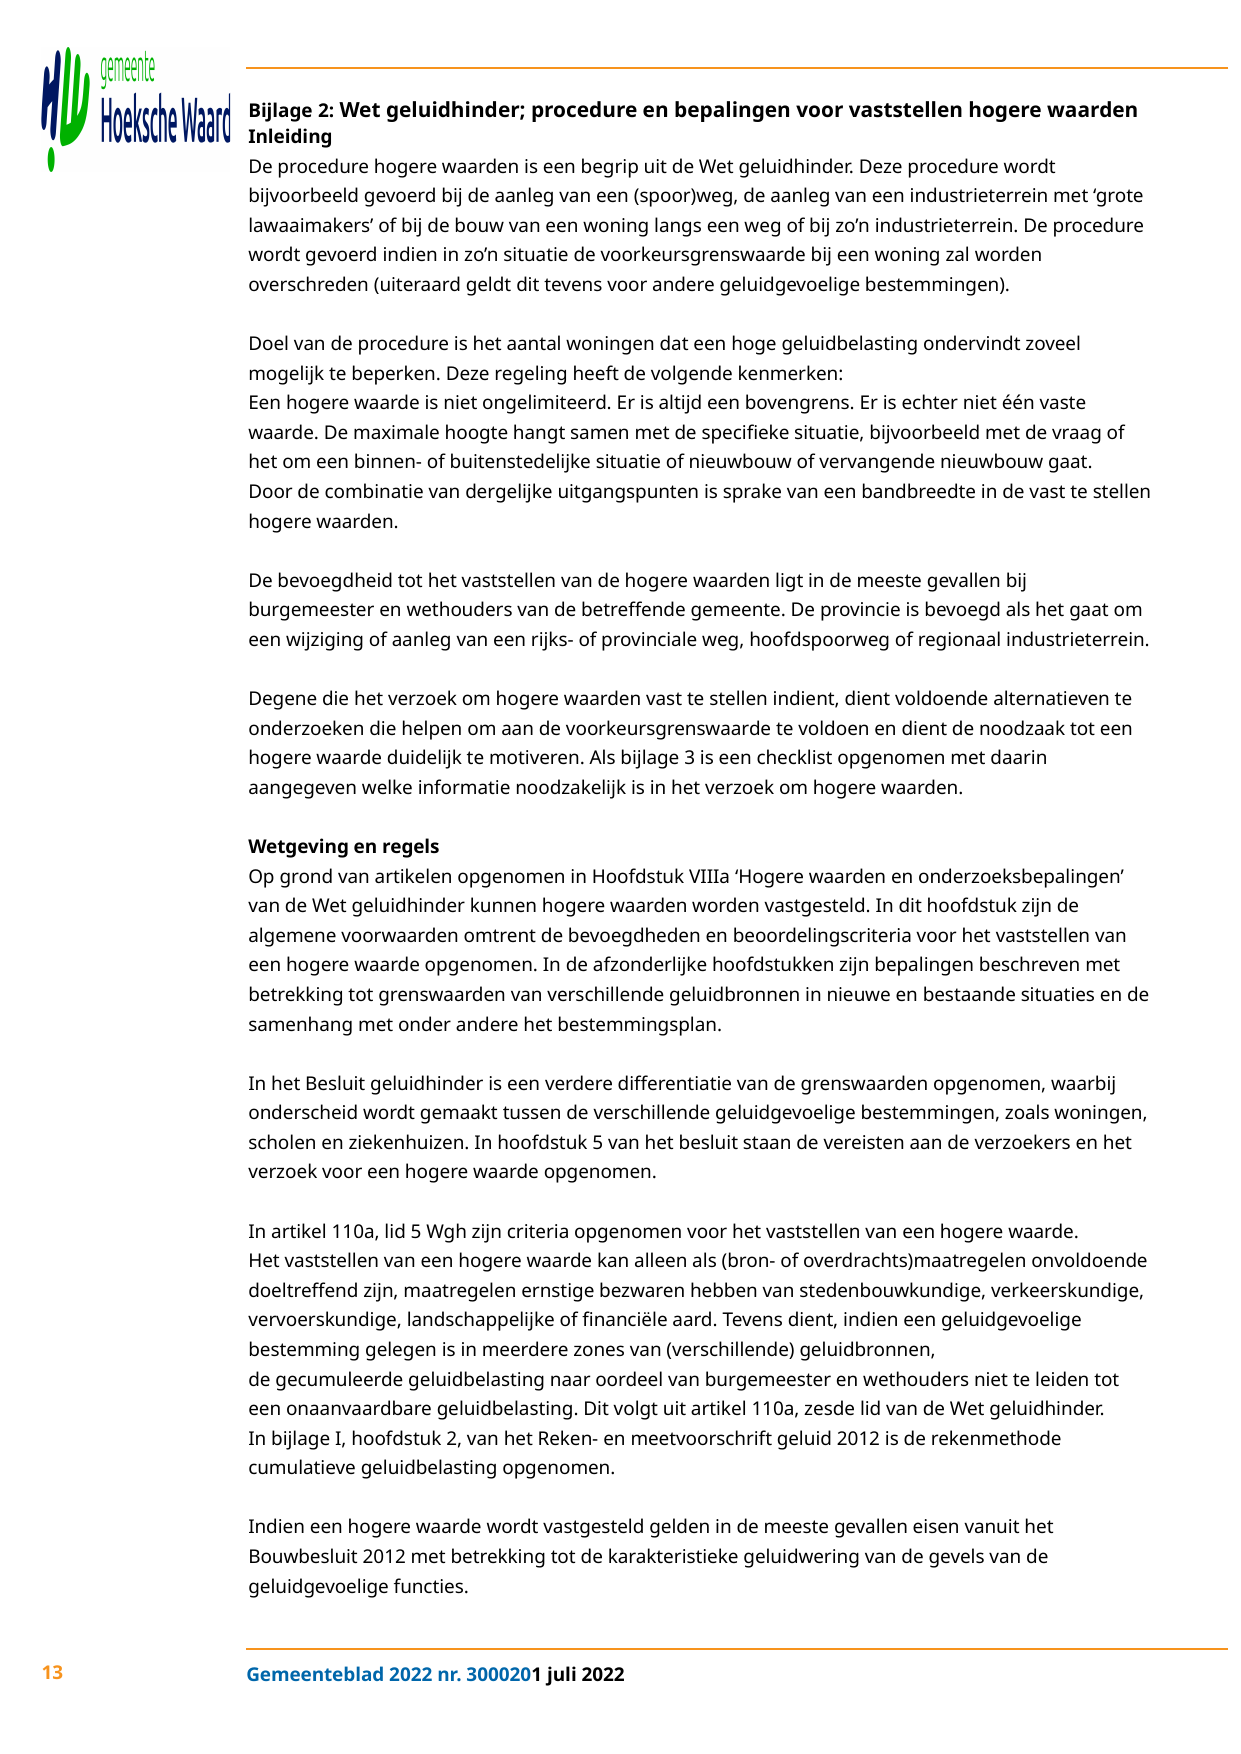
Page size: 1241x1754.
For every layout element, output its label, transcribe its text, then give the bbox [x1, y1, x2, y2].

text Een hogere waarde is niet ongelimiteerd. Er is altijd een bovengrens. Er is echter niet één vaste waarde. De maximale hoogte hangt samen met de specifieke situatie, bijvoorbeeld met de vraag of het om een binnen- of buitenstedelijke situatie of nieuwbouw of vervangende nieuwbouw gaat. [248, 389, 1152, 474]
text Door de combinatie van dergelijke uitgangspunten is sprake van een bandbreedte in de vast te stellen hogere waarden. [248, 478, 1152, 534]
text bijvoorbeeld gevoerd bij de aanleg van een (spoor)weg, de aanleg van een industrieterrein met ‘grote lawaaimakers’ of bij de bouw van een woning langs een weg of bij zo’n industrieterrein. De procedure wordt gevoerd indien in zo’n situatie de voorkeursgrenswaarde bij een woning zal worden overschreden (uiteraard geldt dit tevens voor andere geluidgevoelige bestemmingen). [248, 182, 1152, 297]
text Degene die het verzoek om hogere waarden vast te stellen indient, dient voldoende alternatieven te onderzoeken die helpen om aan de voorkeursgrenswaarde te voldoen en dient de noodzaak tot een hogere waarde duidelijk te motiveren. Als bijlage 3 is een checklist opgenomen met daarin aangegeven welke informatie noodzakelijk is in het verzoek om hogere waarden. [248, 685, 1152, 800]
text Bijlage 2: Wet geluidhinder; procedure en bepalingen voor vaststellen hogere waarden [248, 95, 1152, 123]
text De bevoegdheid tot het vaststellen van de hogere waarden ligt in de meeste gevallen bij burgemeester en wethouders van de betreffende gemeente. De provincie is bevoegd als het gaat om een wijziging of aanleg van een rijks- of provinciale weg, hoofdspoorweg of regionaal industrieterrein. [248, 567, 1152, 652]
picture [41, 47, 231, 172]
text de gecumuleerde geluidbelasting naar oordeel van burgemeester en wethouders niet te leiden tot een onaanvaardbare geluidbelasting. Dit volgt uit artikel 110a, zesde lid van de Wet geluidhinder. [248, 1366, 1152, 1421]
text Wetgeving en regels [248, 833, 1152, 859]
text In artikel 110a, lid 5 Wgh zijn criteria opgenomen voor het vaststellen van een hogere waarde. [248, 1218, 1152, 1244]
text In het Besluit geluidhinder is een verdere differentiatie van de grenswaarden opgenomen, waarbij onderscheid wordt gemaakt tussen de verschillende geluidgevoelige bestemmingen, zoals woningen, scholen en ziekenhuizen. In hoofdstuk 5 van het besluit staan de vereisten aan de verzoekers en het verzoek voor een hogere waarde opgenomen. [248, 1070, 1152, 1184]
text Het vaststellen van een hogere waarde kan alleen als (bron- of overdrachts)maatregelen onvoldoende doeltreffend zijn, maatregelen ernstige bezwaren hebben van stedenbouwkundige, verkeerskundige, vervoerskundige, landschappelijke of financiële aard. Tevens dient, indien een geluidgevoelige bestemming gelegen is in meerdere zones van (verschillende) geluidbronnen, [248, 1247, 1152, 1362]
text Inleiding [248, 123, 1152, 149]
text Doel van de procedure is het aantal woningen dat een hoge geluidbelasting ondervindt zoveel mogelijk te beperken. Deze regeling heeft de volgende kenmerken: [248, 330, 1152, 386]
text De procedure hogere waarden is een begrip uit de Wet geluidhinder. Deze procedure wordt [248, 153, 1152, 179]
text Indien een hogere waarde wordt vastgesteld gelden in de meeste gevallen eisen vanuit het Bouwbesluit 2012 met betrekking tot de karakteristieke geluidwering van de gevels van de geluidgevoelige functies. [248, 1514, 1152, 1599]
text In bijlage I, hoofdstuk 2, van het Reken- en meetvoorschrift geluid 2012 is de rekenmethode cumulatieve geluidbelasting opgenomen. [248, 1425, 1152, 1480]
text Op grond van artikelen opgenomen in Hoofdstuk VIIIa ‘Hogere waarden en onderzoeksbepalingen’ van de Wet geluidhinder kunnen hogere waarden worden vastgesteld. In dit hoofdstuk zijn de algemene voorwaarden omtrent de bevoegdheden en beoordelingscriteria voor het vaststellen van een hogere waarde opgenomen. In de afzonderlijke hoofdstukken zijn bepalingen beschreven met betrekking tot grenswaarden van verschillende geluidbronnen in nieuwe en bestaande situaties en de samenhang met onder andere het bestemmingsplan. [248, 863, 1152, 1037]
